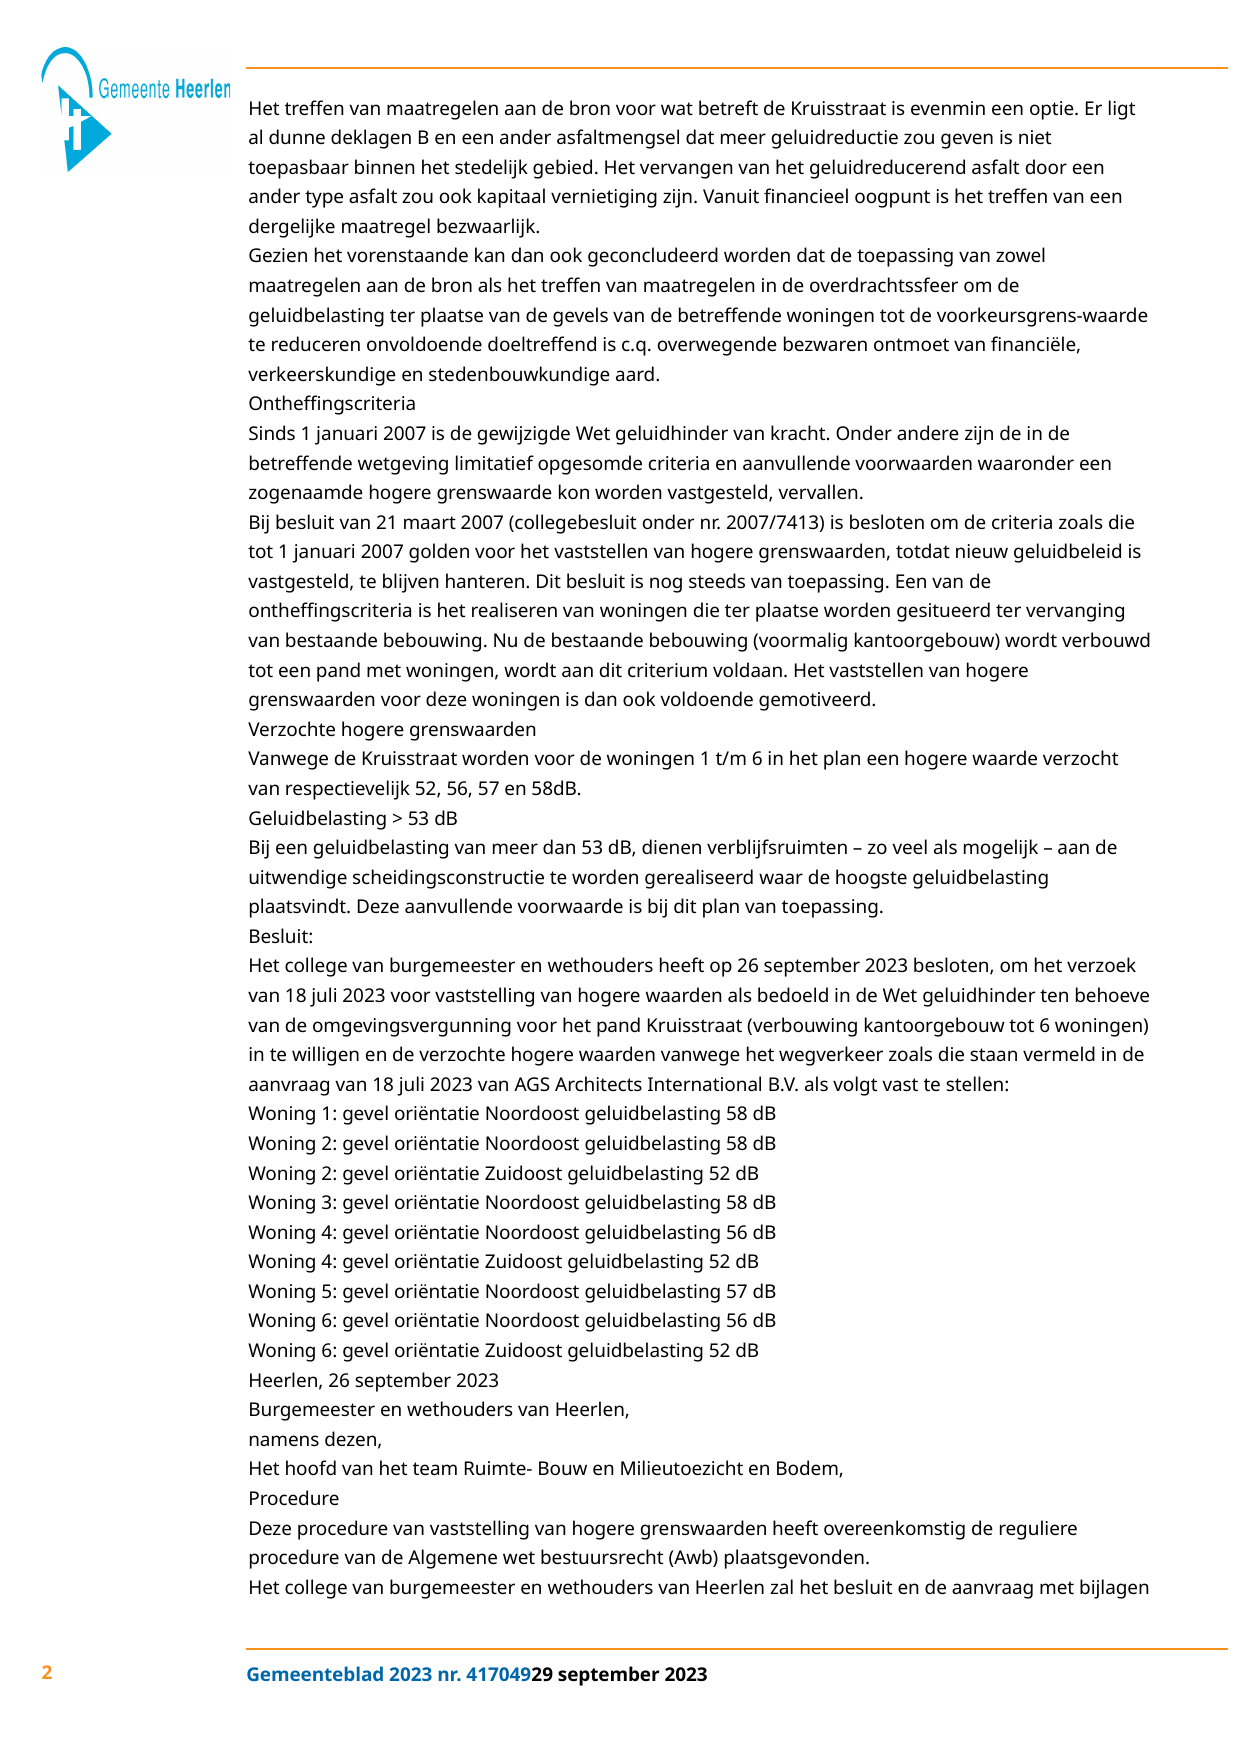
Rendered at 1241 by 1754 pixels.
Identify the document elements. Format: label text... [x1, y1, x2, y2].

picture [41, 47, 231, 172]
text Woning 5: gevel oriëntatie Noordoost geluidbelasting 57 dB [248, 1278, 1152, 1304]
text Het college van burgemeester en wethouders van Heerlen zal het besluit en de aanvraag met bijlagen [248, 1574, 1152, 1600]
text Woning 1: gevel oriëntatie Noordoost geluidbelasting 58 dB [248, 1101, 1152, 1126]
text Het treffen van maatregelen aan de bron voor wat betreft de Kruisstraat is evenmin een optie. Er ligt al dunne deklagen B en een ander asfaltmengsel dat meer geluidreductie zou geven is niet toepasbaar binnen het stedelijk gebied. Het vervangen van het geluidreducerend asfalt door een ander type asfalt zou ook kapitaal vernietiging zijn. Vanuit financieel oogpunt is het treffen van een dergelijke maatregel bezwaarlijk. [248, 95, 1152, 239]
text Deze procedure van vaststelling van hogere grenswaarden heeft overeenkomstig de reguliere procedure van de Algemene wet bestuursrecht (Awb) plaatsgevonden. [248, 1515, 1152, 1570]
picture [41, 47, 59, 70]
text Woning 6: gevel oriëntatie Noordoost geluidbelasting 56 dB [248, 1308, 1152, 1333]
text Geluidbelasting > 53 dB [248, 805, 1152, 831]
text Verzochte hogere grenswaarden [248, 716, 1152, 742]
text Woning 2: gevel oriëntatie Zuidoost geluidbelasting 52 dB [248, 1160, 1152, 1186]
text Het college van burgemeester en wethouders heeft op 26 september 2023 besloten, om het verzoek van 18 juli 2023 voor vaststelling van hogere waarden als bedoeld in de Wet geluidhinder ten behoeve van de omgevingsvergunning voor het pand Kruisstraat (verbouwing kantoorgebouw tot 6 woningen) in te willigen en de verzochte hogere waarden vanwege het wegverkeer zoals die staan vermeld in de aanvraag van 18 juli 2023 van AGS Architects International B.V. als volgt vast te stellen: [248, 953, 1152, 1097]
text Gezien het vorenstaande kan dan ook geconcludeerd worden dat de toepassing van zowel maatregelen aan de bron als het treffen van maatregelen in de overdrachtssfeer om de geluidbelasting ter plaatse van de gevels van de betreffende woningen tot de voorkeursgrens-waarde te reduceren onvoldoende doeltreffend is c.q. overwegende bezwaren ontmoet van financiële, verkeerskundige en stedenbouwkundige aard. [248, 243, 1152, 387]
text Woning 2: gevel oriëntatie Noordoost geluidbelasting 58 dB [248, 1130, 1152, 1156]
text Burgemeester en wethouders van Heerlen, [248, 1396, 1152, 1422]
text Vanwege de Kruisstraat worden voor de woningen 1 t/m 6 in het plan een hogere waarde verzocht van respectievelijk 52, 56, 57 en 58dB. [248, 746, 1152, 801]
text Woning 4: gevel oriëntatie Zuidoost geluidbelasting 52 dB [248, 1248, 1152, 1274]
text Woning 6: gevel oriëntatie Zuidoost geluidbelasting 52 dB [248, 1337, 1152, 1363]
text Heerlen, 26 september 2023 [248, 1367, 1152, 1393]
text Het hoofd van het team Ruimte- Bouw en Milieutoezicht en Bodem, [248, 1456, 1152, 1481]
text Ontheffingscriteria [248, 391, 1152, 416]
text Sinds 1 januari 2007 is de gewijzigde Wet geluidhinder van kracht. Onder andere zijn de in de betreffende wetgeving limitatief opgesomde criteria en aanvullende voorwaarden waaronder een zogenaamde hogere grenswaarde kon worden vastgesteld, vervallen. [248, 420, 1152, 505]
text Besluit: [248, 923, 1152, 949]
text Woning 4: gevel oriëntatie Noordoost geluidbelasting 56 dB [248, 1219, 1152, 1245]
text Procedure [248, 1485, 1152, 1511]
text namens dezen, [248, 1426, 1152, 1452]
text Bij besluit van 21 maart 2007 (collegebesluit onder nr. 2007/7413) is besloten om de criteria zoals die tot 1 januari 2007 golden voor het vaststellen van hogere grenswaarden, totdat nieuw geluidbeleid is vastgesteld, te blijven hanteren. Dit besluit is nog steeds van toepassing. Een van de ontheffingscriteria is het realiseren van woningen die ter plaatse worden gesitueerd ter vervanging van bestaande bebouwing. Nu de bestaande bebouwing (voormalig kantoorgebouw) wordt verbouwd tot een pand met woningen, wordt aan dit criterium voldaan. Het vaststellen van hogere grenswaarden voor deze woningen is dan ook voldoende gemotiveerd. [248, 509, 1152, 712]
text Bij een geluidbelasting van meer dan 53 dB, dienen verblijfsruimten – zo veel als mogelijk – aan de uitwendige scheidingsconstructie te worden gerealiseerd waar de hoogste geluidbelasting plaatsvindt. Deze aanvullende voorwaarde is bij dit plan van toepassing. [248, 834, 1152, 919]
text Woning 3: gevel oriëntatie Noordoost geluidbelasting 58 dB [248, 1189, 1152, 1215]
